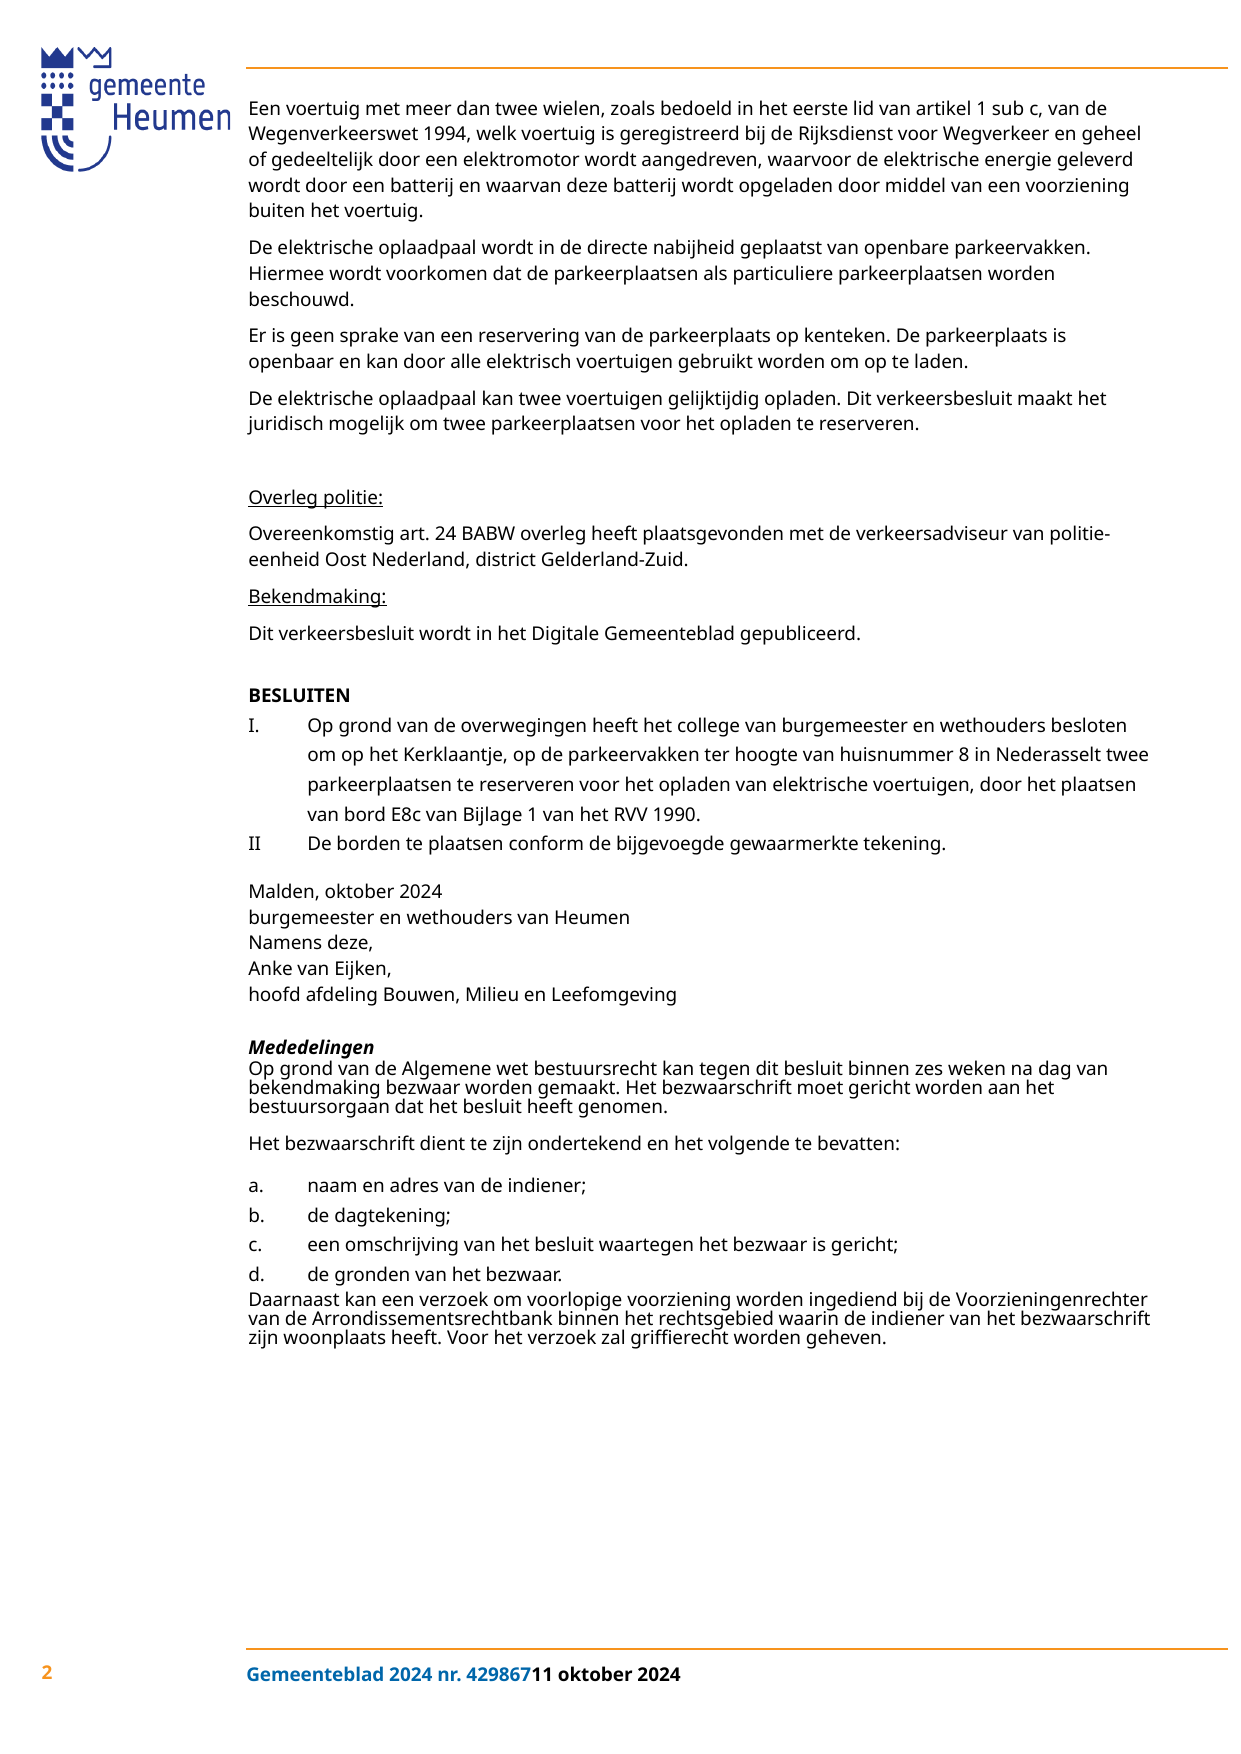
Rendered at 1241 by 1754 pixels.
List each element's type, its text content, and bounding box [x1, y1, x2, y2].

text Er is geen sprake van een reservering van de parkeerplaats op kenteken. De parkeerplaats is openbaar en kan door alle elektrisch voertuigen gebruikt worden om op te laden. [248, 322, 1152, 374]
text Daarnaast kan een verzoek om voorlopige voorziening worden ingediend bij de Voorzieningenrechter van de Arrondissementsrechtbank binnen het rechtsgebied waarin de indiener van het bezwaarschrift zijn woonplaats heeft. Voor het verzoek zal griffierecht worden geheven. [248, 1291, 1152, 1348]
text Overeenkomstig art. 24 BABW overleg heeft plaatsgevonden met de verkeersadviseur van politie-eenheid Oost Nederland, district Gelderland-Zuid. [248, 521, 1152, 572]
list Op grond van de overwegingen heeft het college van burgemeester en wethouders besloten om op het Kerklaantje, op de parkeervakken ter hoogte van huisnummer 8 in Nederasselt twee parkeerplaatsen te reserveren voor het opladen van elektrische voertuigen, door het plaatsen van bord E8c van Bijlage 1 van het RVV 1990. [248, 712, 1152, 826]
text Dit verkeersbesluit wordt in het Digitale Gemeenteblad gepubliceerd. [248, 620, 1152, 645]
list de gronden van het bezwaar. [248, 1261, 1152, 1287]
text Namens deze, [248, 929, 1152, 955]
text De elektrische oplaadpaal kan twee voertuigen gelijktijdig opladen. Dit verkeersbesluit maakt het juridisch mogelijk om twee parkeerplaatsen voor het opladen te reserveren. [248, 385, 1152, 436]
picture [41, 47, 231, 172]
text De elektrische oplaadpaal wordt in de directe nabijheid geplaatst van openbare parkeervakken. Hiermee wordt voorkomen dat de parkeerplaatsen als particuliere parkeerplaatsen worden beschouwd. [248, 234, 1152, 312]
list de dagtekening; [248, 1202, 1152, 1227]
list een omschrijving van het besluit waartegen het bezwaar is gericht; [248, 1231, 1152, 1257]
text Anke van Eijken, [248, 955, 1152, 981]
text hoofd afdeling Bouwen, Milieu en Leefomgeving [248, 981, 1152, 1007]
text burgemeester en wethouders van Heumen [248, 904, 1152, 929]
text Op grond van de Algemene wet bestuursrecht kan tegen dit besluit binnen zes weken na dag van bekendmaking bezwaar worden gemaakt. Het bezwaarschrift moet gericht worden aan het bestuursorgaan dat het besluit heeft genomen. [248, 1060, 1152, 1117]
text Malden, oktober 2024 [248, 878, 1152, 904]
list naam en adres van de indiener; [248, 1172, 1152, 1198]
text Bekendmaking: [248, 583, 1152, 609]
text BESLUITEN [248, 682, 1152, 708]
text Mededelingen [248, 1034, 1152, 1060]
text Een voertuig met meer dan twee wielen, zoals bedoeld in het eerste lid van artikel 1 sub c, van de Wegenverkeerswet 1994, welk voertuig is geregistreerd bij de Rijksdienst voor Wegverkeer en geheel of gedeeltelijk door een elektromotor wordt aangedreven, waarvoor de elektrische energie geleverd wordt door een batterij en waarvan deze batterij wordt opgeladen door middel van een voorziening buiten het voertuig. [248, 95, 1152, 223]
list De borden te plaatsen conform de bijgevoegde gewaarmerkte tekening. [248, 830, 1152, 856]
text Het bezwaarschrift dient te zijn ondertekend en het volgende te bevatten: [248, 1135, 1152, 1154]
text Overleg politie: [248, 484, 1152, 510]
